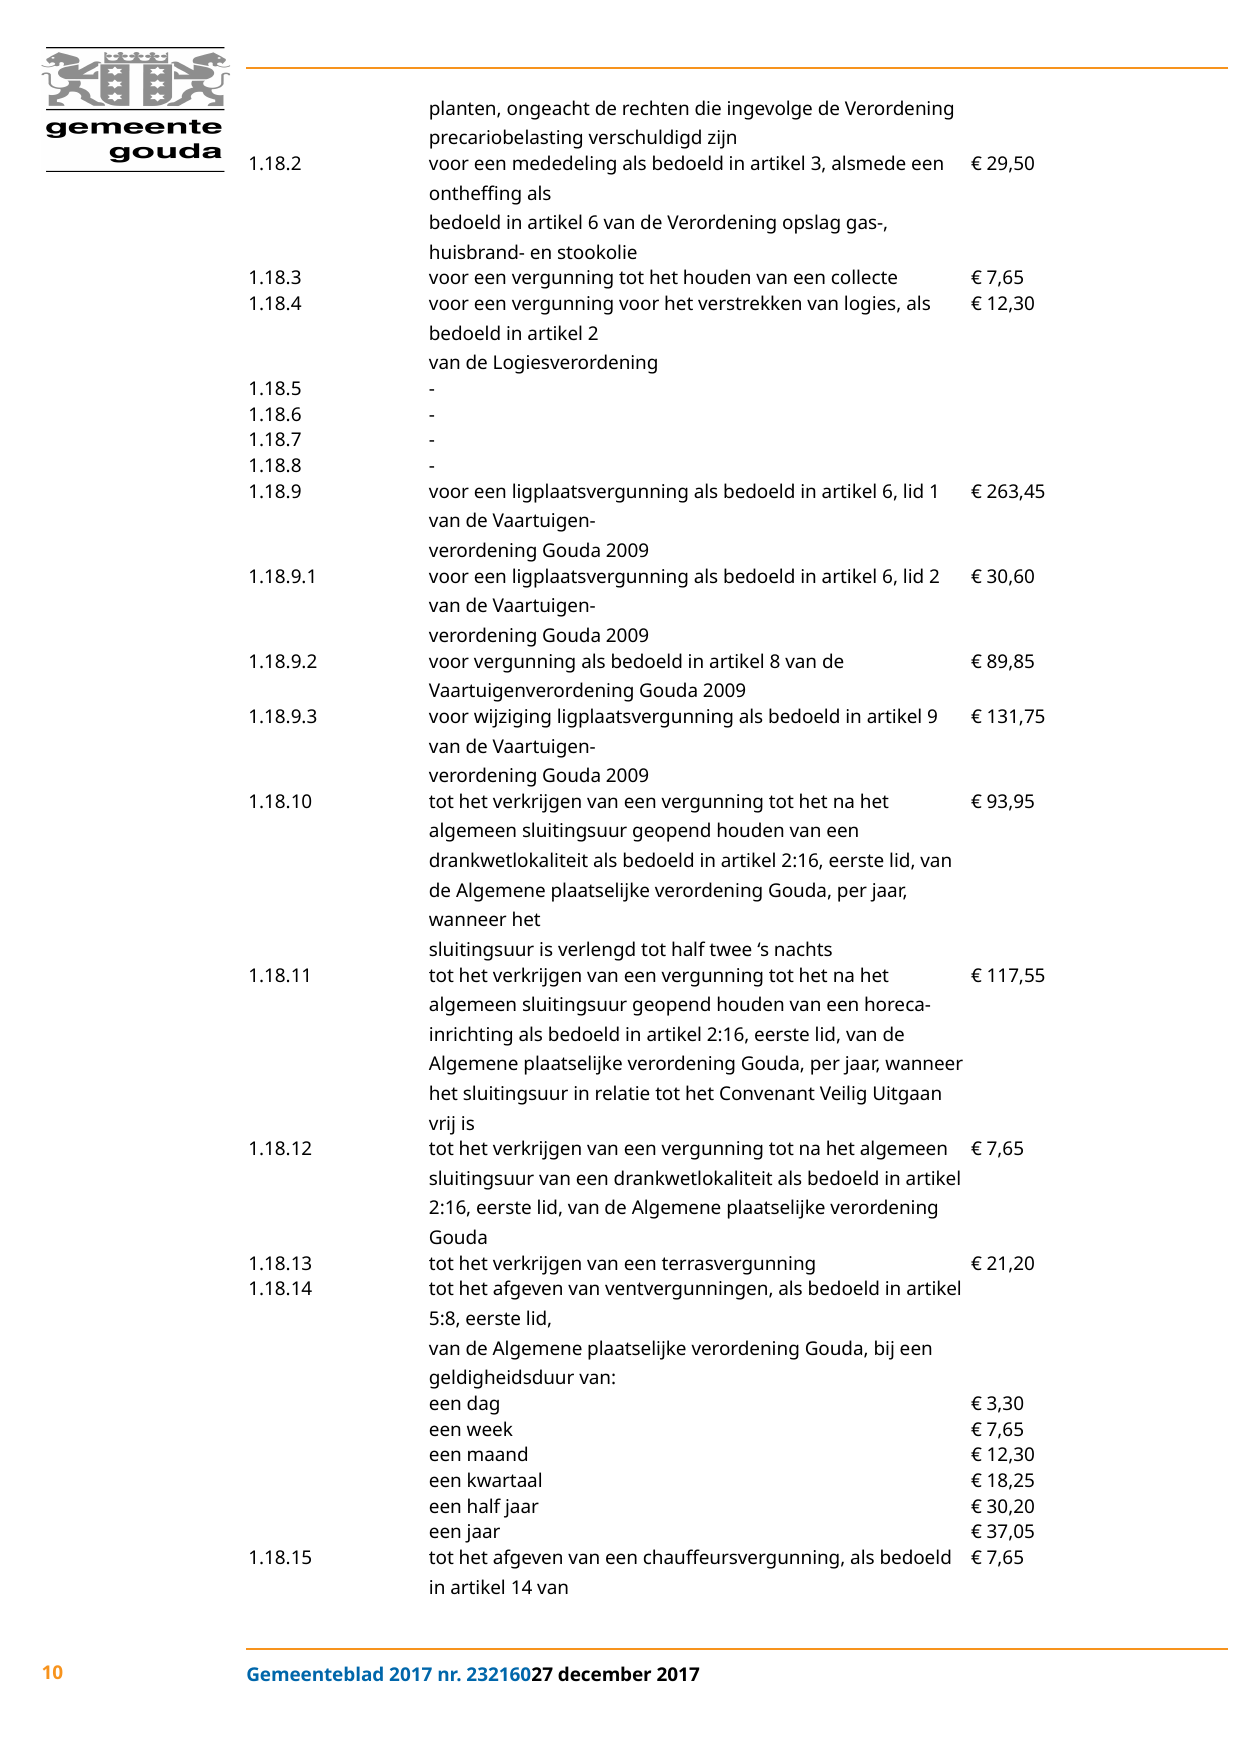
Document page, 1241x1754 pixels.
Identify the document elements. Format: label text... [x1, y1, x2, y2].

table_cell - [429, 427, 971, 452]
table_cell 1.18.6 [248, 401, 429, 427]
table_cell tot het afgeven van een chauffeursvergunning, als bedoeld in artikel 14 van [429, 1545, 971, 1600]
table_cell 1.18.15 [248, 1545, 429, 1600]
table_cell 1.18.9 [248, 478, 429, 563]
table_cell € 12,30 [971, 290, 1152, 375]
table_cell [971, 401, 1152, 427]
table_cell 1.18.9.1 [248, 563, 429, 648]
table_cell een dag [429, 1390, 971, 1416]
table_cell - [429, 401, 971, 427]
table_cell € 93,95 [971, 788, 1152, 962]
table_cell € 37,05 [971, 1519, 1152, 1544]
table_cell voor een mededeling als bedoeld in artikel 3, alsmede een ontheffing als bedoeld in artikel 6 van de Verordening opslag gas-, huisbrand- en stookolie [429, 150, 971, 264]
table_cell € 21,20 [971, 1250, 1152, 1276]
table_cell 1.18.14 [248, 1276, 429, 1390]
table_cell 1.18.7 [248, 427, 429, 452]
table_cell 1.18.11 [248, 962, 429, 1135]
table_cell voor een ligplaatsvergunning als bedoeld in artikel 6, lid 1 van de Vaartuigen- verordening Gouda 2009 [429, 478, 971, 563]
table_cell € 263,45 [971, 478, 1152, 563]
table_cell € 12,30 [971, 1442, 1152, 1467]
table_cell 1.18.5 [248, 375, 429, 401]
table_cell [248, 95, 429, 150]
table_cell tot het afgeven van ventvergunningen, als bedoeld in artikel 5:8, eerste lid, van de Algemene plaatselijke verordening Gouda, bij een geldigheidsduur van: [429, 1276, 971, 1390]
table_cell 1.18.3 [248, 265, 429, 290]
table_cell 1.18.10 [248, 788, 429, 962]
table_cell € 117,55 [971, 962, 1152, 1135]
table_cell [971, 1276, 1152, 1390]
table_cell € 7,65 [971, 1416, 1152, 1442]
table_cell voor wijziging ligplaatsvergunning als bedoeld in artikel 9 van de Vaartuigen- verordening Gouda 2009 [429, 703, 971, 788]
table_cell tot het verkrijgen van een vergunning tot het na het algemeen sluitingsuur geopend houden van een horeca-inrichting als bedoeld in artikel 2:16, eerste lid, van de Algemene plaatselijke verordening Gouda, per jaar, wanneer het sluitingsuur in relatie tot het Convenant Veilig Uitgaan vrij is [429, 962, 971, 1135]
table_cell tot het verkrijgen van een vergunning tot het na het algemeen sluitingsuur geopend houden van een drankwetlokaliteit als bedoeld in artikel 2:16, eerste lid, van de Algemene plaatselijke verordening Gouda, per jaar, wanneer het sluitingsuur is verlengd tot half twee ‘s nachts [429, 788, 971, 962]
table_cell 1.18.2 [248, 150, 429, 264]
table_cell een maand [429, 1442, 971, 1467]
table_cell [248, 1467, 429, 1493]
table_cell voor een vergunning tot het houden van een collecte [429, 265, 971, 290]
table_cell [248, 1390, 429, 1416]
table_cell [248, 1493, 429, 1519]
table_cell - [429, 453, 971, 478]
table_cell een half jaar [429, 1493, 971, 1519]
table_cell 1.18.9.2 [248, 648, 429, 703]
table_cell [248, 1442, 429, 1467]
table_cell 1.18.4 [248, 290, 429, 375]
table_cell tot het verkrijgen van een terrasvergunning [429, 1250, 971, 1276]
table_cell € 29,50 [971, 150, 1152, 264]
table_cell [248, 1416, 429, 1442]
table_cell voor een vergunning voor het verstrekken van logies, als bedoeld in artikel 2 van de Logiesverordening [429, 290, 971, 375]
table_cell € 18,25 [971, 1467, 1152, 1493]
picture [41, 47, 231, 172]
table_cell € 89,85 [971, 648, 1152, 703]
table_cell - [429, 375, 971, 401]
table_cell [971, 427, 1152, 452]
table_cell 1.18.9.3 [248, 703, 429, 788]
table_cell 1.18.13 [248, 1250, 429, 1276]
table_cell tot het verkrijgen van een vergunning tot na het algemeen sluitingsuur van een drankwetlokaliteit als bedoeld in artikel 2:16, eerste lid, van de Algemene plaatselijke verordening Gouda [429, 1135, 971, 1250]
table_cell een week [429, 1416, 971, 1442]
table_cell 1.18.12 [248, 1135, 429, 1250]
table_cell voor vergunning als bedoeld in artikel 8 van de Vaartuigenverordening Gouda 2009 [429, 648, 971, 703]
table_cell € 131,75 [971, 703, 1152, 788]
table_cell planten, ongeacht de rechten die ingevolge de Verordening precariobelasting verschuldigd zijn [429, 95, 971, 150]
table_cell [971, 375, 1152, 401]
table_cell [971, 453, 1152, 478]
table_cell € 7,65 [971, 265, 1152, 290]
table_cell € 30,20 [971, 1493, 1152, 1519]
table_cell 1.18.8 [248, 453, 429, 478]
table_cell € 3,30 [971, 1390, 1152, 1416]
table_cell € 30,60 [971, 563, 1152, 648]
table_cell een jaar [429, 1519, 971, 1544]
table_cell [971, 95, 1152, 150]
table_cell € 7,65 [971, 1135, 1152, 1250]
table_cell € 7,65 [971, 1545, 1152, 1600]
table_cell een kwartaal [429, 1467, 971, 1493]
table_cell voor een ligplaatsvergunning als bedoeld in artikel 6, lid 2 van de Vaartuigen- verordening Gouda 2009 [429, 563, 971, 648]
table_cell [248, 1519, 429, 1544]
